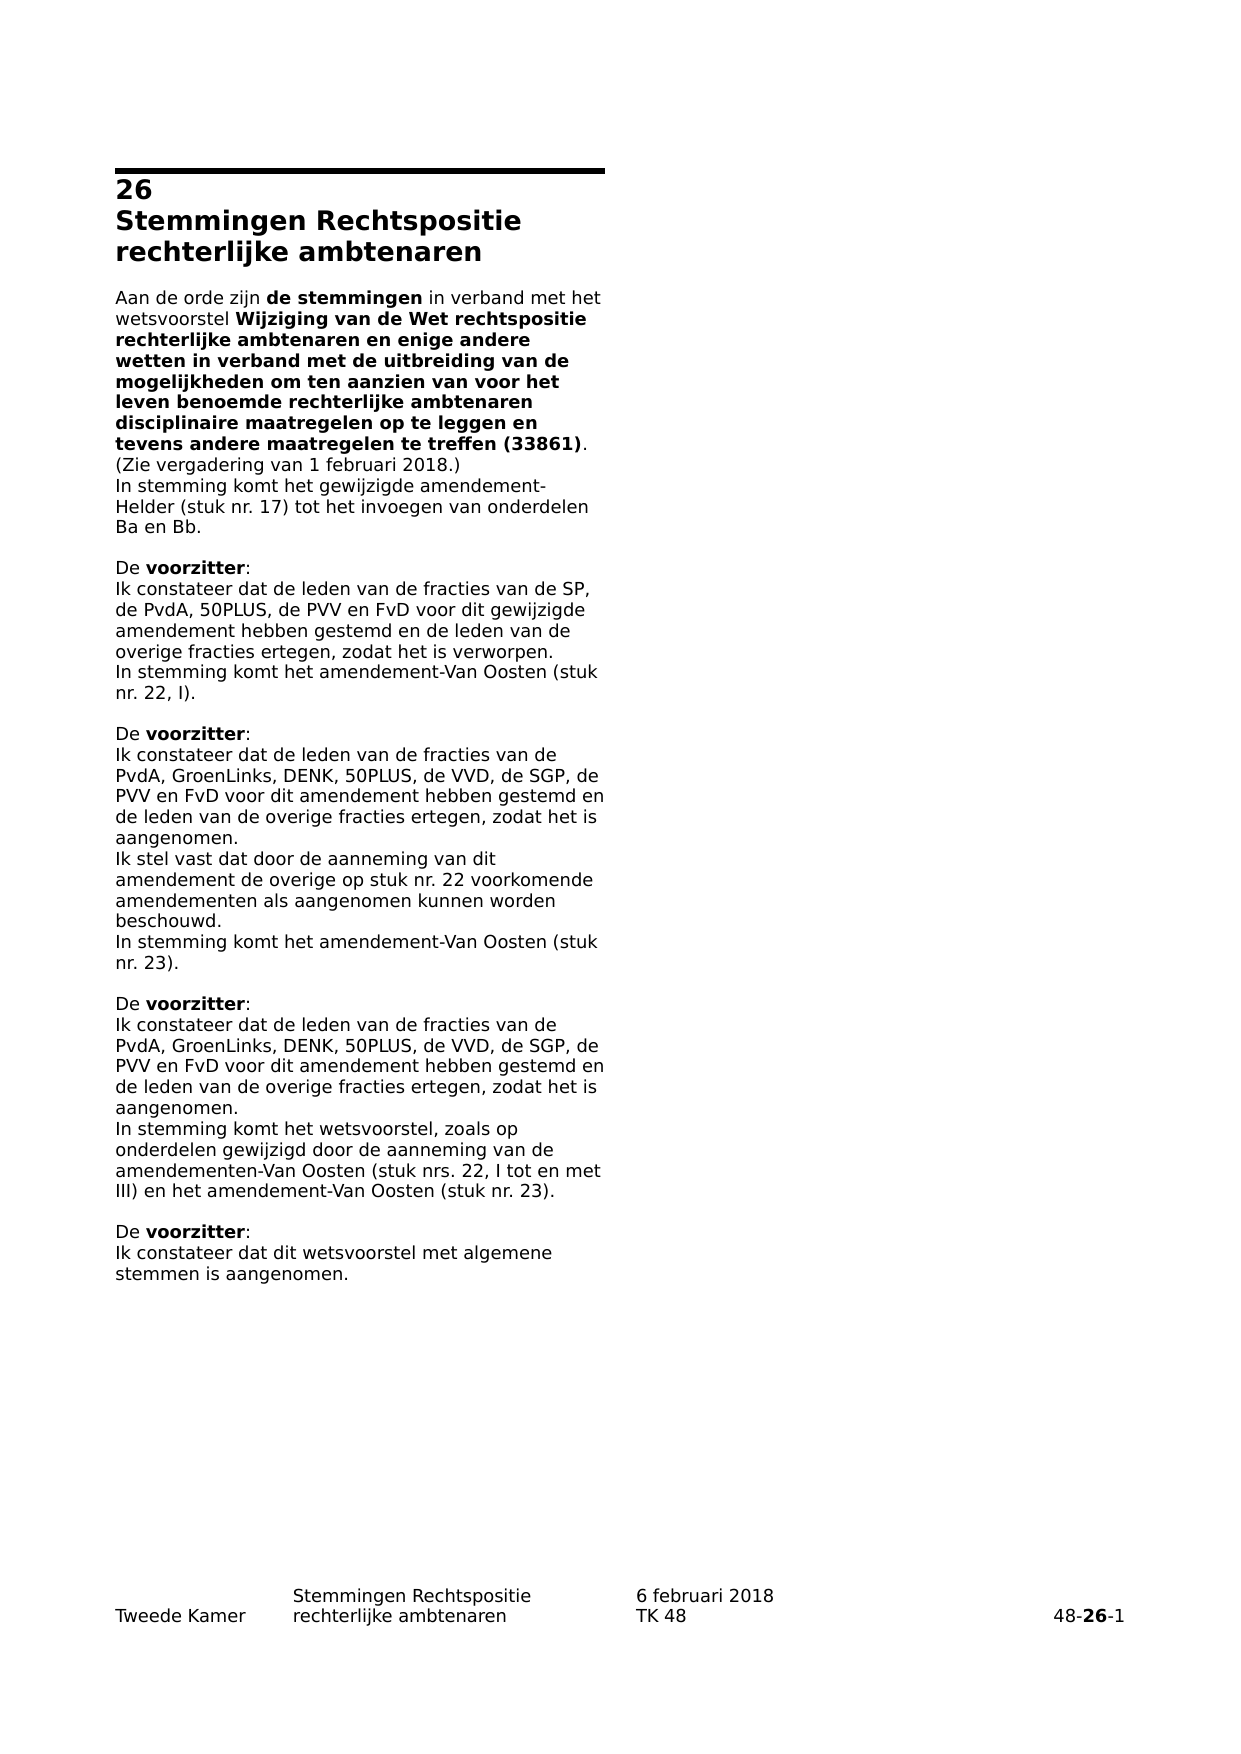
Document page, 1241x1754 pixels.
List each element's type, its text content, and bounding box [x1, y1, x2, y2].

text Ik constateer dat dit wetsvoorstel met algemene stemmen is aangenomen. [115, 1243, 605, 1284]
text Ik constateer dat de leden van de fracties van de PvdA, GroenLinks, DENK, 50PLUS, de VVD, de SGP, de PVV en FvD voor dit amendement hebben gestemd en de leden van de overige fracties ertegen, zodat het is aangenomen. [115, 1014, 605, 1119]
text In stemming komt het wetsvoorstel, zoals op onderdelen gewijzigd door de aanneming van de amendementen-Van Oosten (stuk nrs. 22, I tot en met III) en het amendement-Van Oosten (stuk nr. 23). [115, 1119, 605, 1202]
text In stemming komt het amendement-Van Oosten (stuk nr. 23). [115, 932, 605, 974]
text De voorzitter: [115, 558, 605, 579]
text De voorzitter: [115, 1222, 605, 1243]
title 26 Stemmingen Rechtspositie rechterlijke ambtenaren [115, 174, 605, 268]
text Ik constateer dat de leden van de fracties van de PvdA, GroenLinks, DENK, 50PLUS, de VVD, de SGP, de PVV en FvD voor dit amendement hebben gestemd en de leden van de overige fracties ertegen, zodat het is aangenomen. [115, 744, 605, 849]
text Ik stel vast dat door de aanneming van dit amendement de overige op stuk nr. 22 voorkomende amendementen als aangenomen kunnen worden beschouwd. [115, 849, 605, 932]
text Ik constateer dat de leden van de fracties van de SP, de PvdA, 50PLUS, de PVV en FvD voor dit gewijzigde amendement hebben gestemd en de leden van de overige fracties ertegen, zodat het is verworpen. [115, 579, 605, 662]
text In stemming komt het amendement-Van Oosten (stuk nr. 22, I). [115, 662, 605, 704]
text In stemming komt het gewijzigde amendement-Helder (stuk nr. 17) tot het invoegen van onderdelen Ba en Bb. [115, 476, 605, 538]
text (Zie vergadering van 1 februari 2018.) [115, 455, 605, 476]
text De voorzitter: [115, 724, 605, 744]
text De voorzitter: [115, 994, 605, 1014]
text Aan de orde zijn de stemmingen in verband met het wetsvoorstel Wijziging van de Wet rechtspositie rechterlijke ambtenaren en enige andere wetten in verband met de uitbreiding van de mogelijkheden om ten aanzien van voor het leven benoemde rechterlijke ambtenaren disciplinaire maatregelen op te leggen en tevens andere maatregelen te treffen (33861). [115, 288, 605, 455]
